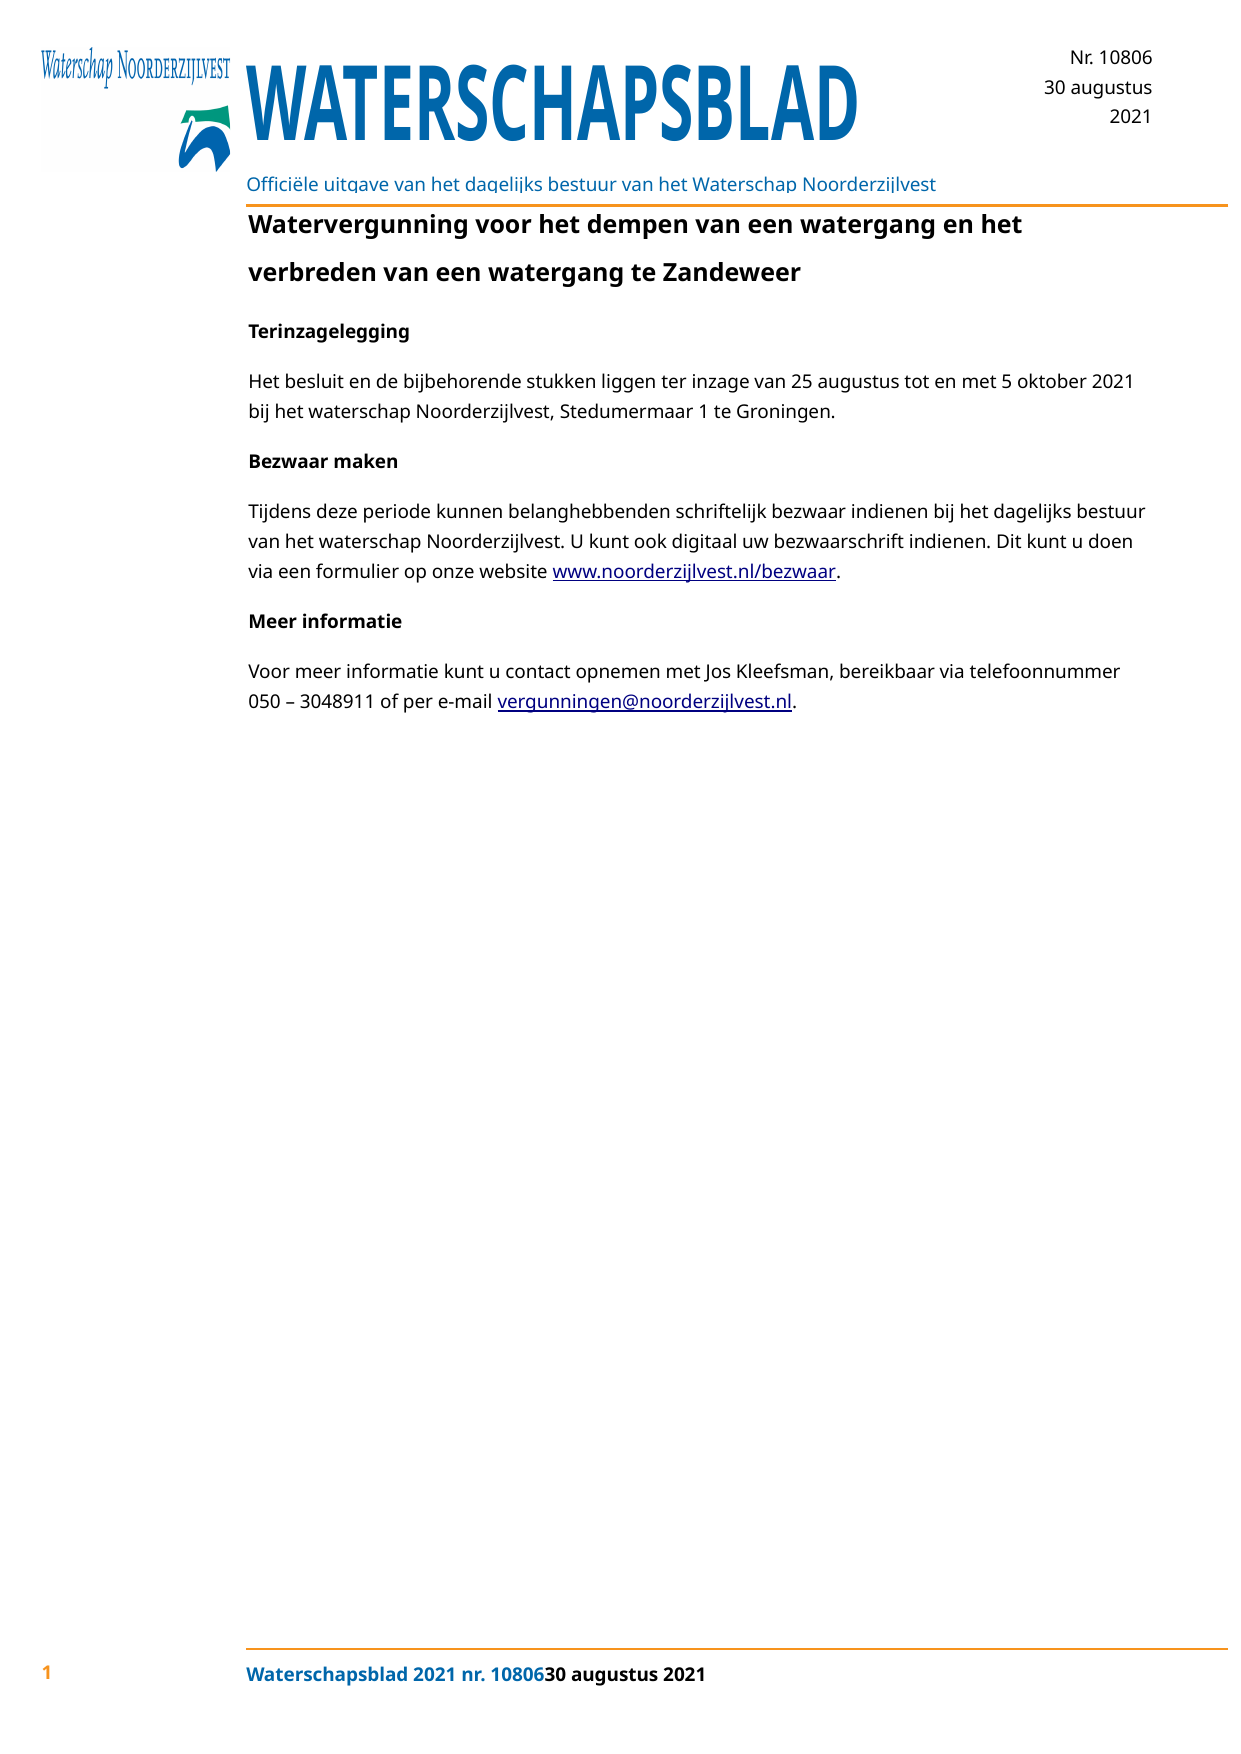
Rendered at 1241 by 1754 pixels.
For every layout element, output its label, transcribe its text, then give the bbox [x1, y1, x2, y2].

text Terinzagelegging [248, 318, 1152, 344]
text Meer informatie [248, 608, 1152, 634]
picture [41, 47, 231, 172]
text Watervergunning voor het dempen van een watergang en het verbreden van een watergang te Zandeweer [248, 207, 1152, 288]
text Tijdens deze periode kunnen belanghebbenden schriftelijk bezwaar indienen bij het dagelijks bestuur van het waterschap Noorderzijlvest. U kunt ook digitaal uw bezwaarschrift indienen. Dit kunt u doen via een formulier op onze website www.noorderzijlvest.nl/bezwaar. [248, 499, 1152, 584]
text Het besluit en de bijbehorende stukken liggen ter inzage van 25 augustus tot en met 5 oktober 2021 bij het waterschap Noorderzijlvest, Stedumermaar 1 te Groningen. [248, 368, 1152, 424]
text Bezwaar maken [248, 448, 1152, 474]
text Voor meer informatie kunt u contact opnemen met Jos Kleefsman, bereikbaar via telefoonnummer 050 – 3048911 of per e-mail vergunningen@noorderzijlvest.nl. [248, 659, 1152, 714]
